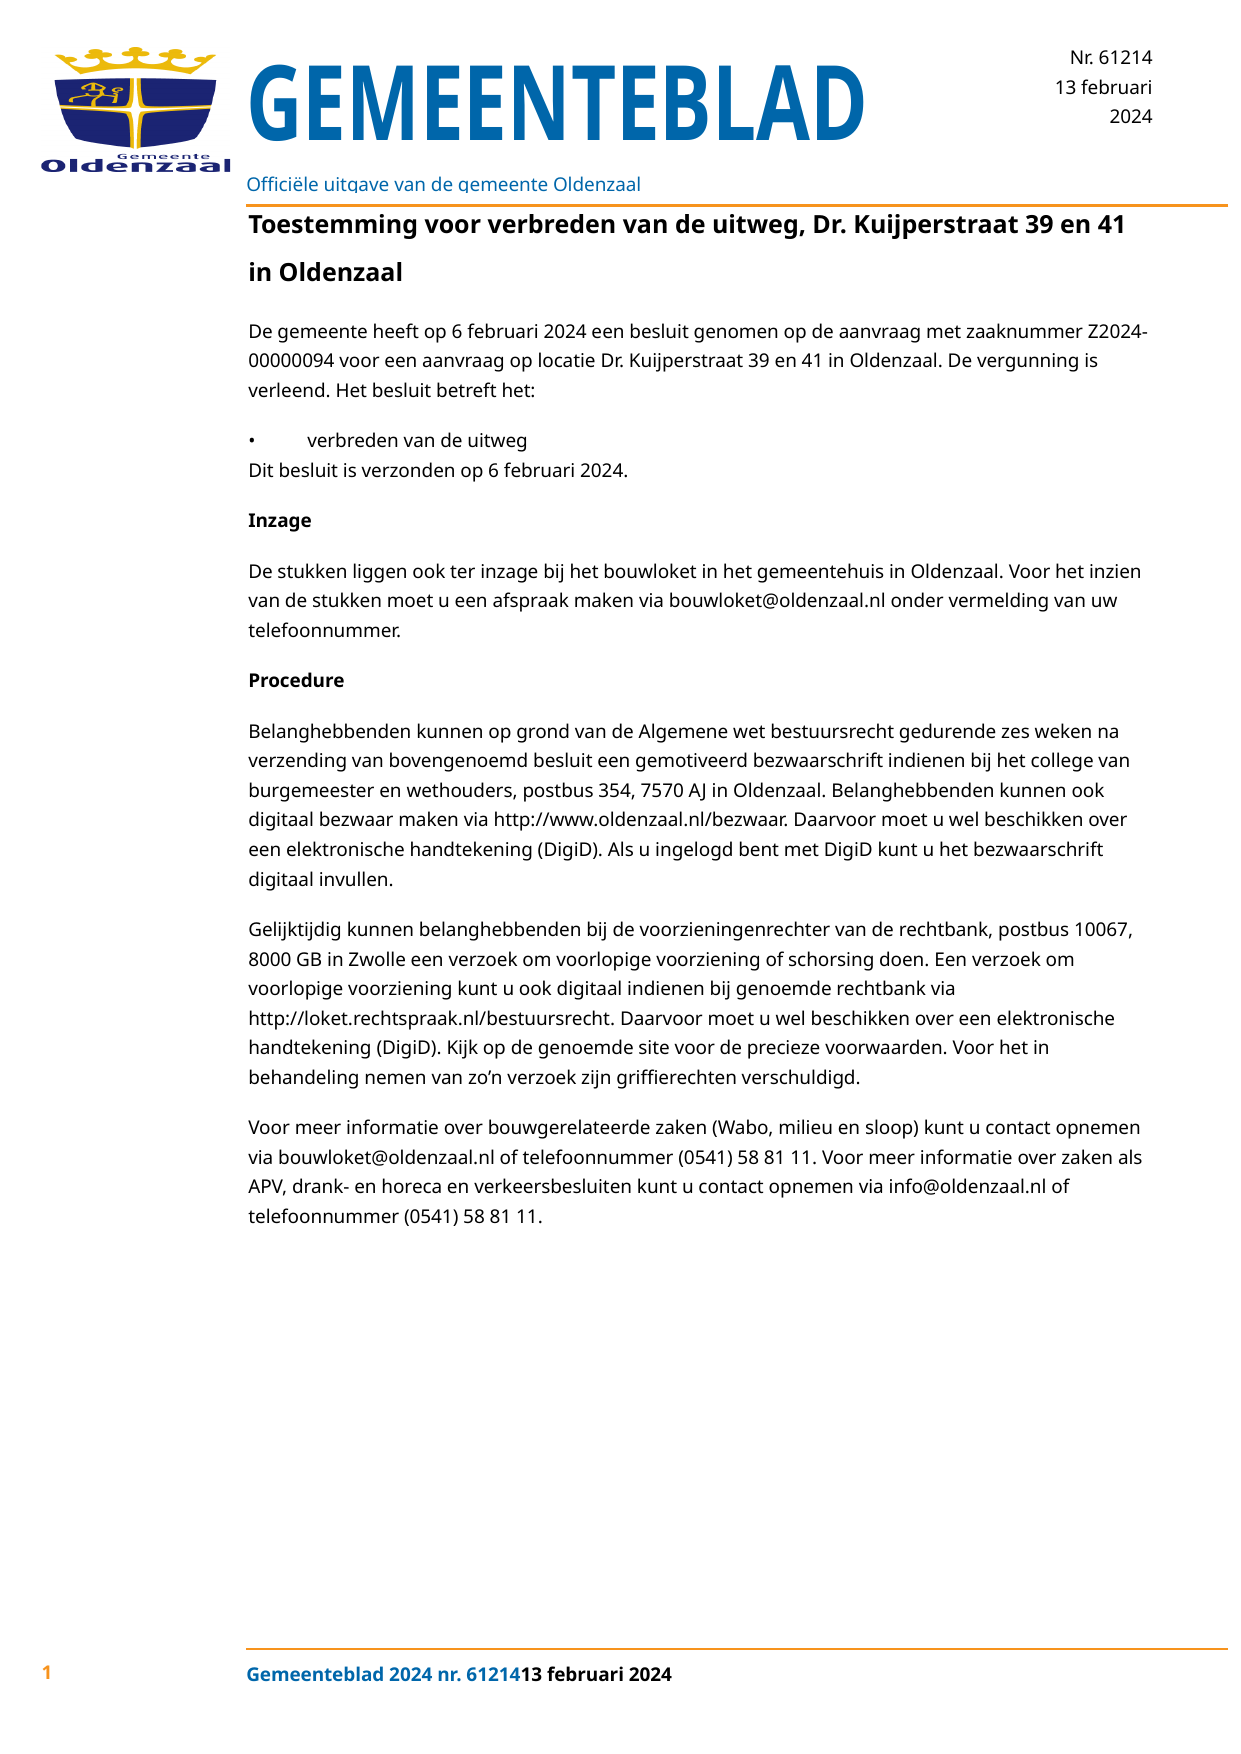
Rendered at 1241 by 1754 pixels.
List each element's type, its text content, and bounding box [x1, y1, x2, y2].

text Gelijktijdig kunnen belanghebbenden bij de voorzieningenrechter van de rechtbank, postbus 10067, 8000 GB in Zwolle een verzoek om voorlopige voorziening of schorsing doen. Een verzoek om voorlopige voorziening kunt u ook digitaal indienen bij genoemde rechtbank via http://loket.rechtspraak.nl/bestuursrecht. Daarvoor moet u wel beschikken over een elektronische handtekening (DigiD). Kijk op de genoemde site voor de precieze voorwaarden. Voor het in behandeling nemen van zo’n verzoek zijn griffierechten verschuldigd. [248, 916, 1152, 1090]
text Toestemming voor verbreden van de uitweg, Dr. Kuijperstraat 39 en 41 in Oldenzaal [248, 207, 1152, 288]
text Procedure [248, 667, 1152, 693]
text De gemeente heeft op 6 februari 2024 een besluit genomen op de aanvraag met zaaknummer Z2024-00000094 voor een aanvraag op locatie Dr. Kuijperstraat 39 en 41 in Oldenzaal. De vergunning is verleend. Het besluit betreft het: [248, 318, 1152, 403]
picture [41, 47, 231, 172]
text Belanghebbenden kunnen op grond van de Algemene wet bestuursrecht gedurende zes weken na verzending van bovengenoemd besluit een gemotiveerd bezwaarschrift indienen bij het college van burgemeester en wethouders, postbus 354, 7570 AJ in Oldenzaal. Belanghebbenden kunnen ook digitaal bezwaar maken via http://www.oldenzaal.nl/bezwaar. Daarvoor moet u wel beschikken over een elektronische handtekening (DigiD). Als u ingelogd bent met DigiD kunt u het bezwaarschrift digitaal invullen. [248, 718, 1152, 892]
text Dit besluit is verzonden op 6 februari 2024. [248, 457, 1152, 483]
text Voor meer informatie over bouwgerelateerde zaken (Wabo, milieu en sloop) kunt u contact opnemen via bouwloket@oldenzaal.nl of telefoonnummer (0541) 58 81 11. Voor meer informatie over zaken als APV, drank- en horeca en verkeersbesluiten kunt u contact opnemen via info@oldenzaal.nl of telefoonnummer (0541) 58 81 11. [248, 1114, 1152, 1229]
list verbreden van de uitweg [248, 427, 1152, 453]
text Inzage [248, 507, 1152, 533]
text De stukken liggen ook ter inzage bij het bouwloket in het gemeentehuis in Oldenzaal. Voor het inzien van de stukken moet u een afspraak maken via bouwloket@oldenzaal.nl onder vermelding van uw telefoonnummer. [248, 558, 1152, 643]
